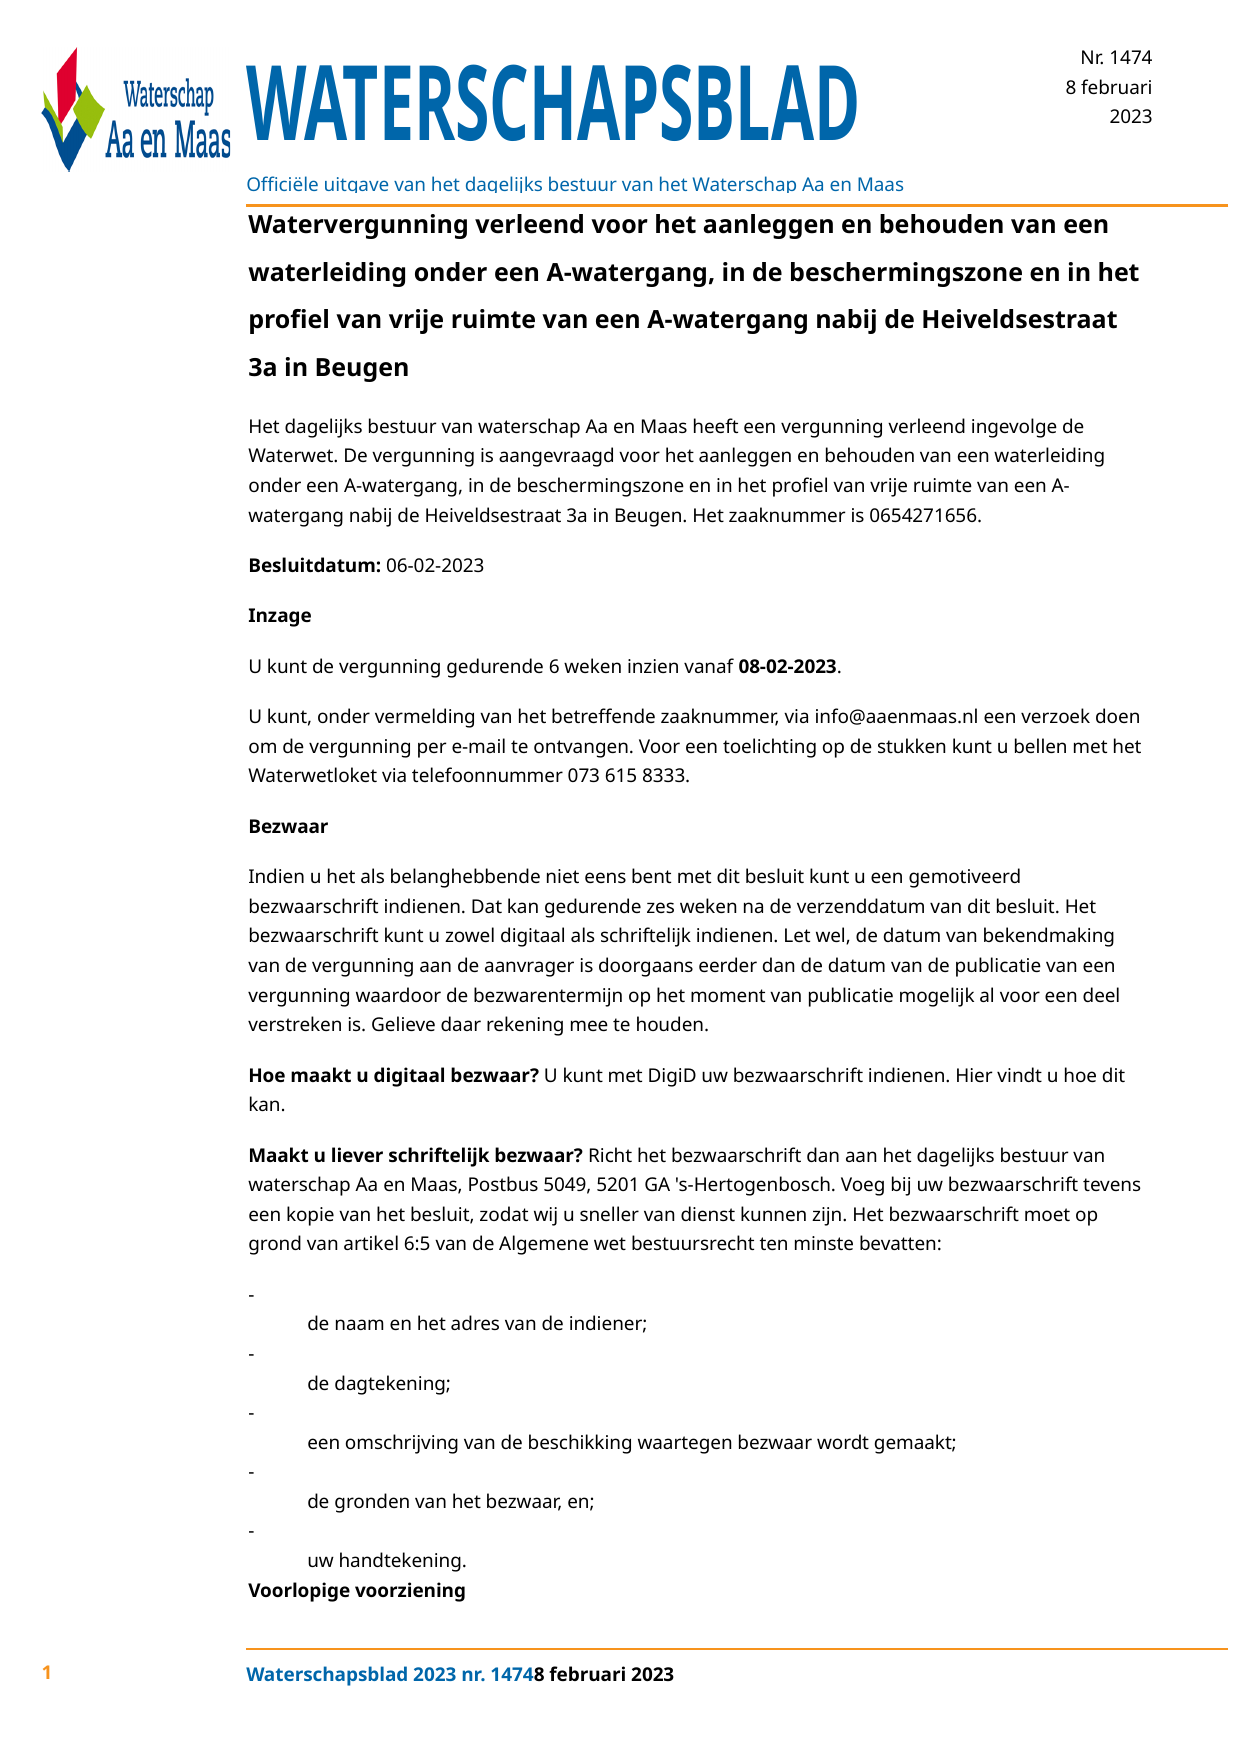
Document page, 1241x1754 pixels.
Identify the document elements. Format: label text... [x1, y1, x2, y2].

text Indien u het als belanghebbende niet eens bent met dit besluit kunt u een gemotiveerd bezwaarschrift indienen. Dat kan gedurende zes weken na de verzenddatum van dit besluit. Het bezwaarschrift kunt u zowel digitaal als schriftelijk indienen. Let wel, de datum van bekendmaking van de vergunning aan de aanvrager is doorgaans eerder dan de datum van de publicatie van een vergunning waardoor de bezwarentermijn op het moment van publicatie mogelijk al voor een deel verstreken is. Gelieve daar rekening mee te houden. [248, 863, 1152, 1037]
list de naam en het adres van de indiener; [248, 1311, 1152, 1336]
list uw handtekening. [248, 1547, 1152, 1573]
list de gronden van het bezwaar, en; [248, 1488, 1152, 1514]
text U kunt de vergunning gedurende 6 weken inzien vanaf 08-02-2023. [248, 653, 1152, 679]
text Watervergunning verleend voor het aanleggen en behouden van een waterleiding onder een A-watergang, in de beschermingszone en in het profiel van vrije ruimte van een A-watergang nabij de Heiveldsestraat 3a in Beugen [248, 207, 1152, 384]
text U kunt, onder vermelding van het betreffende zaaknummer, via info@aaenmaas.nl een verzoek doen om de vergunning per e-mail te ontvangen. Voor een toelichting op de stukken kunt u bellen met het Waterwetloket via telefoonnummer 073 615 8333. [248, 703, 1152, 788]
text Bezwaar [248, 813, 1152, 839]
list de dagtekening; [248, 1370, 1152, 1396]
text Voorlopige voorziening [248, 1577, 1152, 1603]
text Besluitdatum: 06-02-2023 [248, 552, 1152, 578]
text Inzage [248, 603, 1152, 628]
picture [41, 47, 231, 172]
text Het dagelijks bestuur van waterschap Aa en Maas heeft een vergunning verleend ingevolge de Waterwet. De vergunning is aangevraagd voor het aanleggen en behouden van een waterleiding onder een A-watergang, in de beschermingszone en in het profiel van vrije ruimte van een A-watergang nabij de Heiveldsestraat 3a in Beugen. Het zaaknummer is 0654271656. [248, 413, 1152, 528]
text Hoe maakt u digitaal bezwaar? U kunt met DigiD uw bezwaarschrift indienen. Hier vindt u hoe dit kan. [248, 1062, 1152, 1117]
text Maakt u liever schriftelijk bezwaar? Richt het bezwaarschrift dan aan het dagelijks bestuur van waterschap Aa en Maas, Postbus 5049, 5201 GA 's-Hertogenbosch. Voeg bij uw bezwaarschrift tevens een kopie van het besluit, zodat wij u sneller van dienst kunnen zijn. Het bezwaarschrift moet op grond van artikel 6:5 van de Algemene wet bestuursrecht ten minste bevatten: [248, 1142, 1152, 1256]
list een omschrijving van de beschikking waartegen bezwaar wordt gemaakt; [248, 1429, 1152, 1455]
